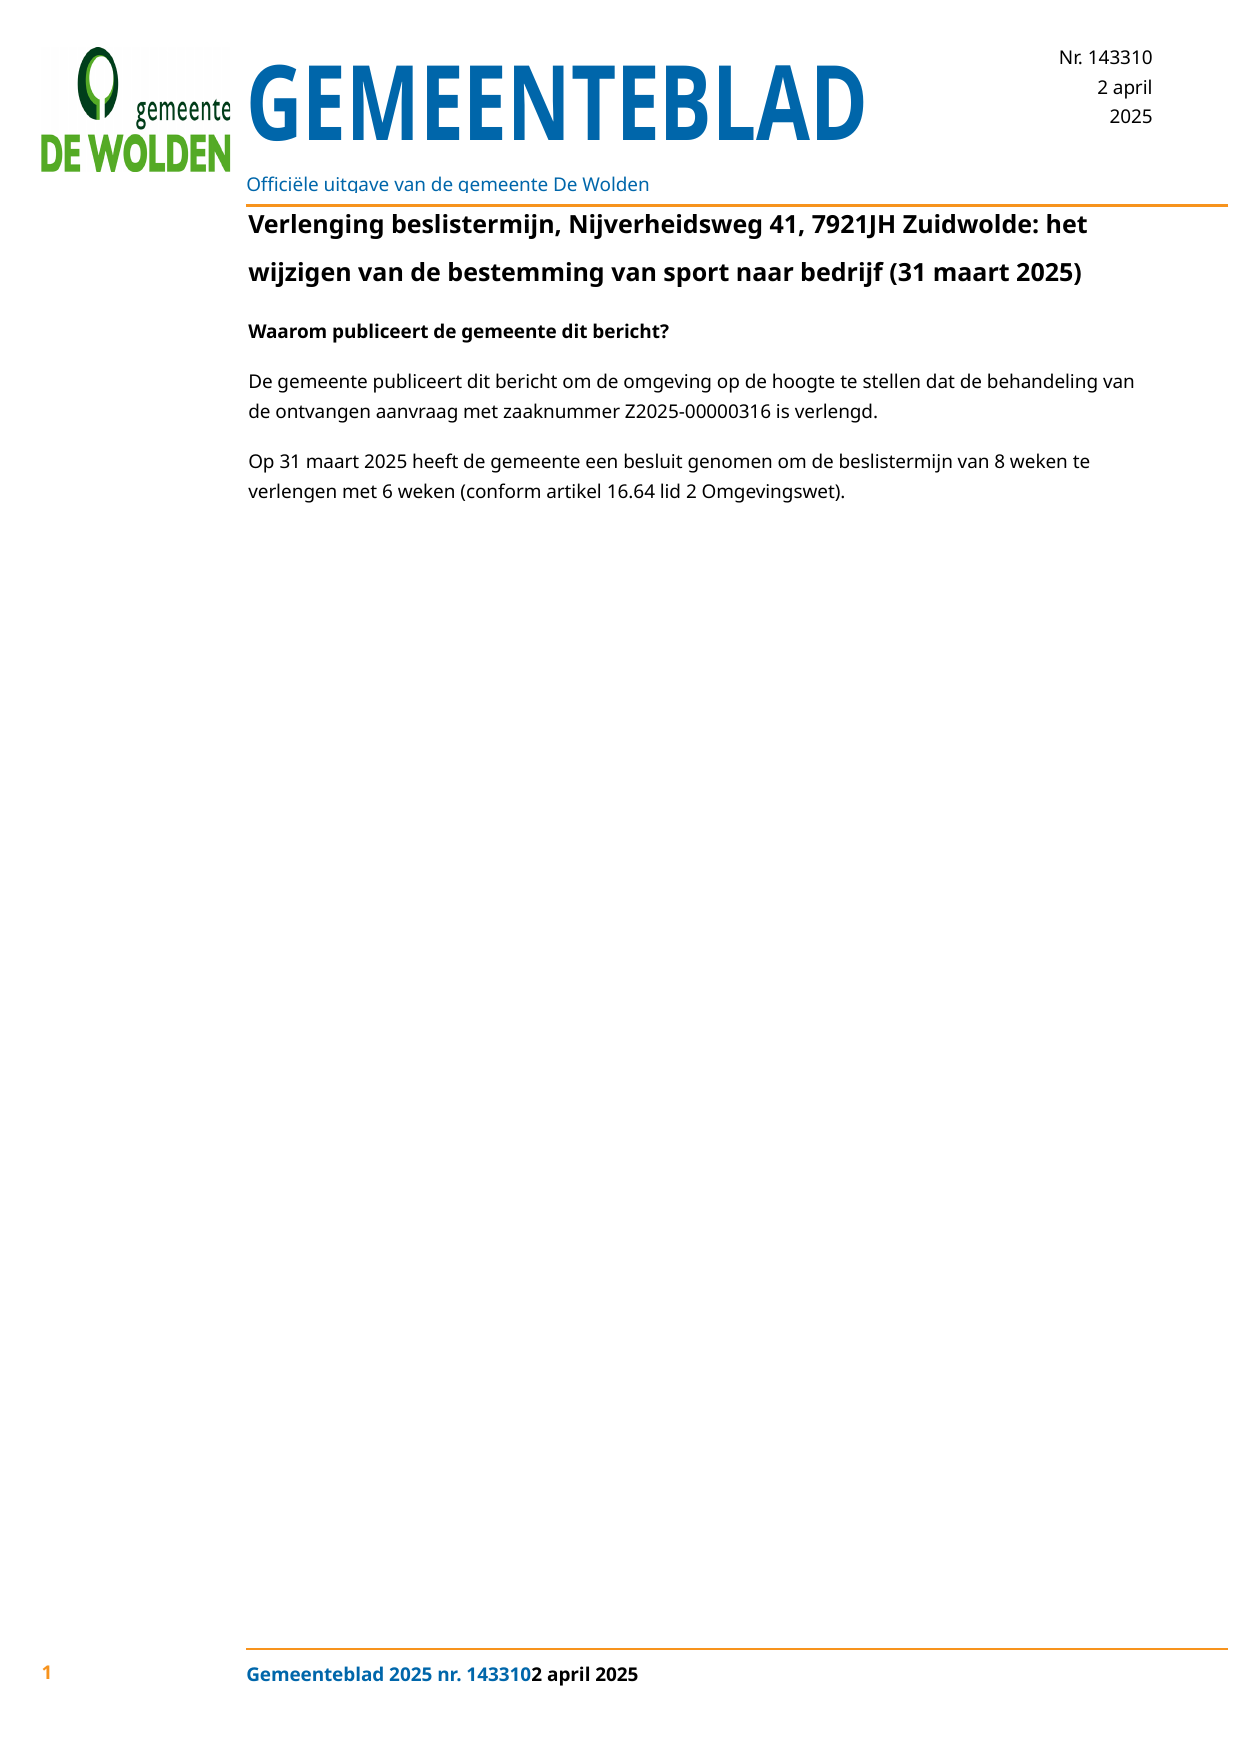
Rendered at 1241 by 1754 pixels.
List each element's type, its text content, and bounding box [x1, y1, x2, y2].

text Op 31 maart 2025 heeft de gemeente een besluit genomen om de beslistermijn van 8 weken te verlengen met 6 weken (conform artikel 16.64 lid 2 Omgevingswet). [248, 448, 1152, 504]
text Waarom publiceert de gemeente dit bericht? [248, 318, 1152, 344]
text Verlenging beslistermijn, Nijverheidsweg 41, 7921JH Zuidwolde: het wijzigen van de bestemming van sport naar bedrijf (31 maart 2025) [248, 207, 1152, 288]
picture [41, 47, 231, 172]
text De gemeente publiceert dit bericht om de omgeving op de hoogte te stellen dat de behandeling van de ontvangen aanvraag met zaaknummer Z2025-00000316 is verlengd. [248, 368, 1152, 424]
